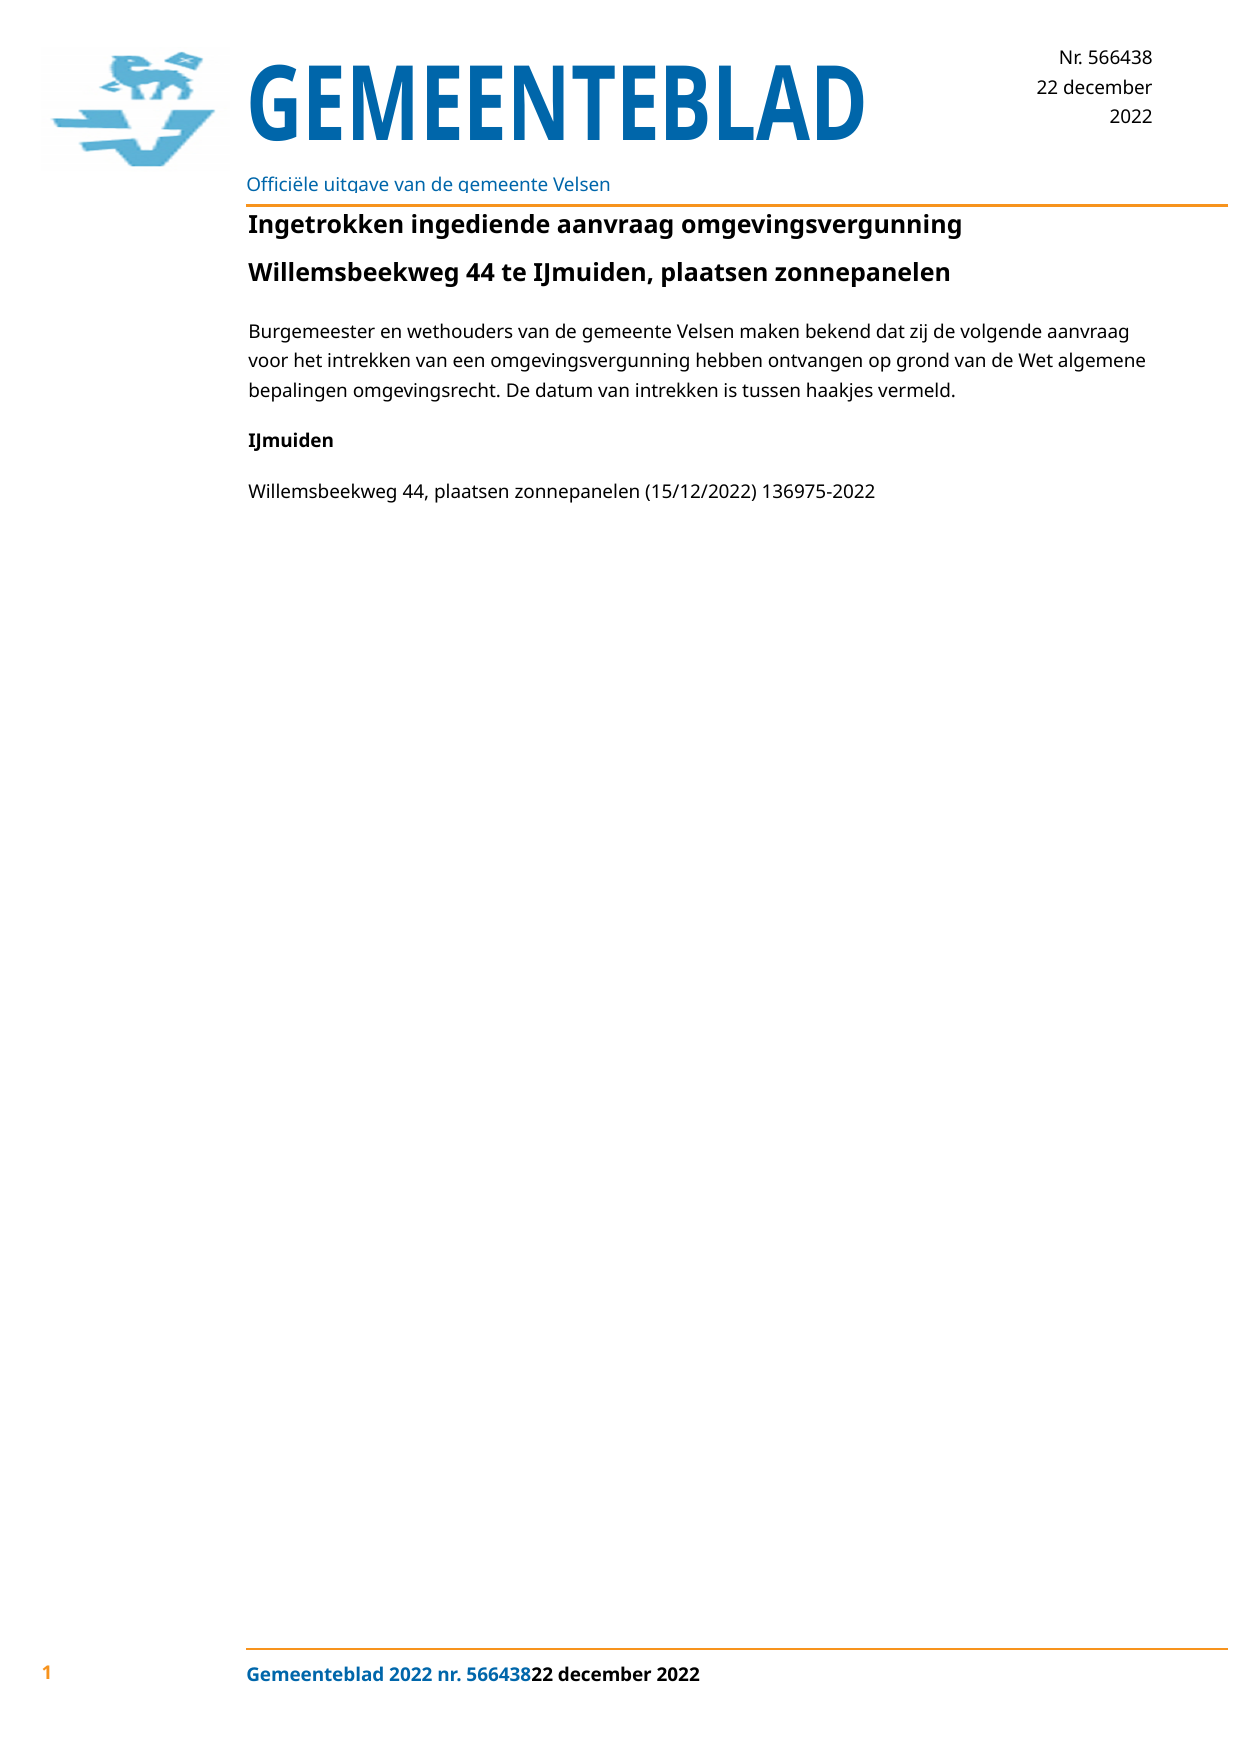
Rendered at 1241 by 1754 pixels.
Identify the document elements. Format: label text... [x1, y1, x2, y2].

picture [41, 47, 231, 172]
text IJmuiden [248, 427, 1152, 453]
text Willemsbeekweg 44, plaatsen zonnepanelen (15/12/2022) 136975-2022 [248, 478, 1152, 504]
text Burgemeester en wethouders van de gemeente Velsen maken bekend dat zij de volgende aanvraag voor het intrekken van een omgevingsvergunning hebben ontvangen op grond van de Wet algemene bepalingen omgevingsrecht. De datum van intrekken is tussen haakjes vermeld. [248, 318, 1152, 403]
text Ingetrokken ingediende aanvraag omgevingsvergunning Willemsbeekweg 44 te IJmuiden, plaatsen zonnepanelen [248, 207, 1152, 288]
